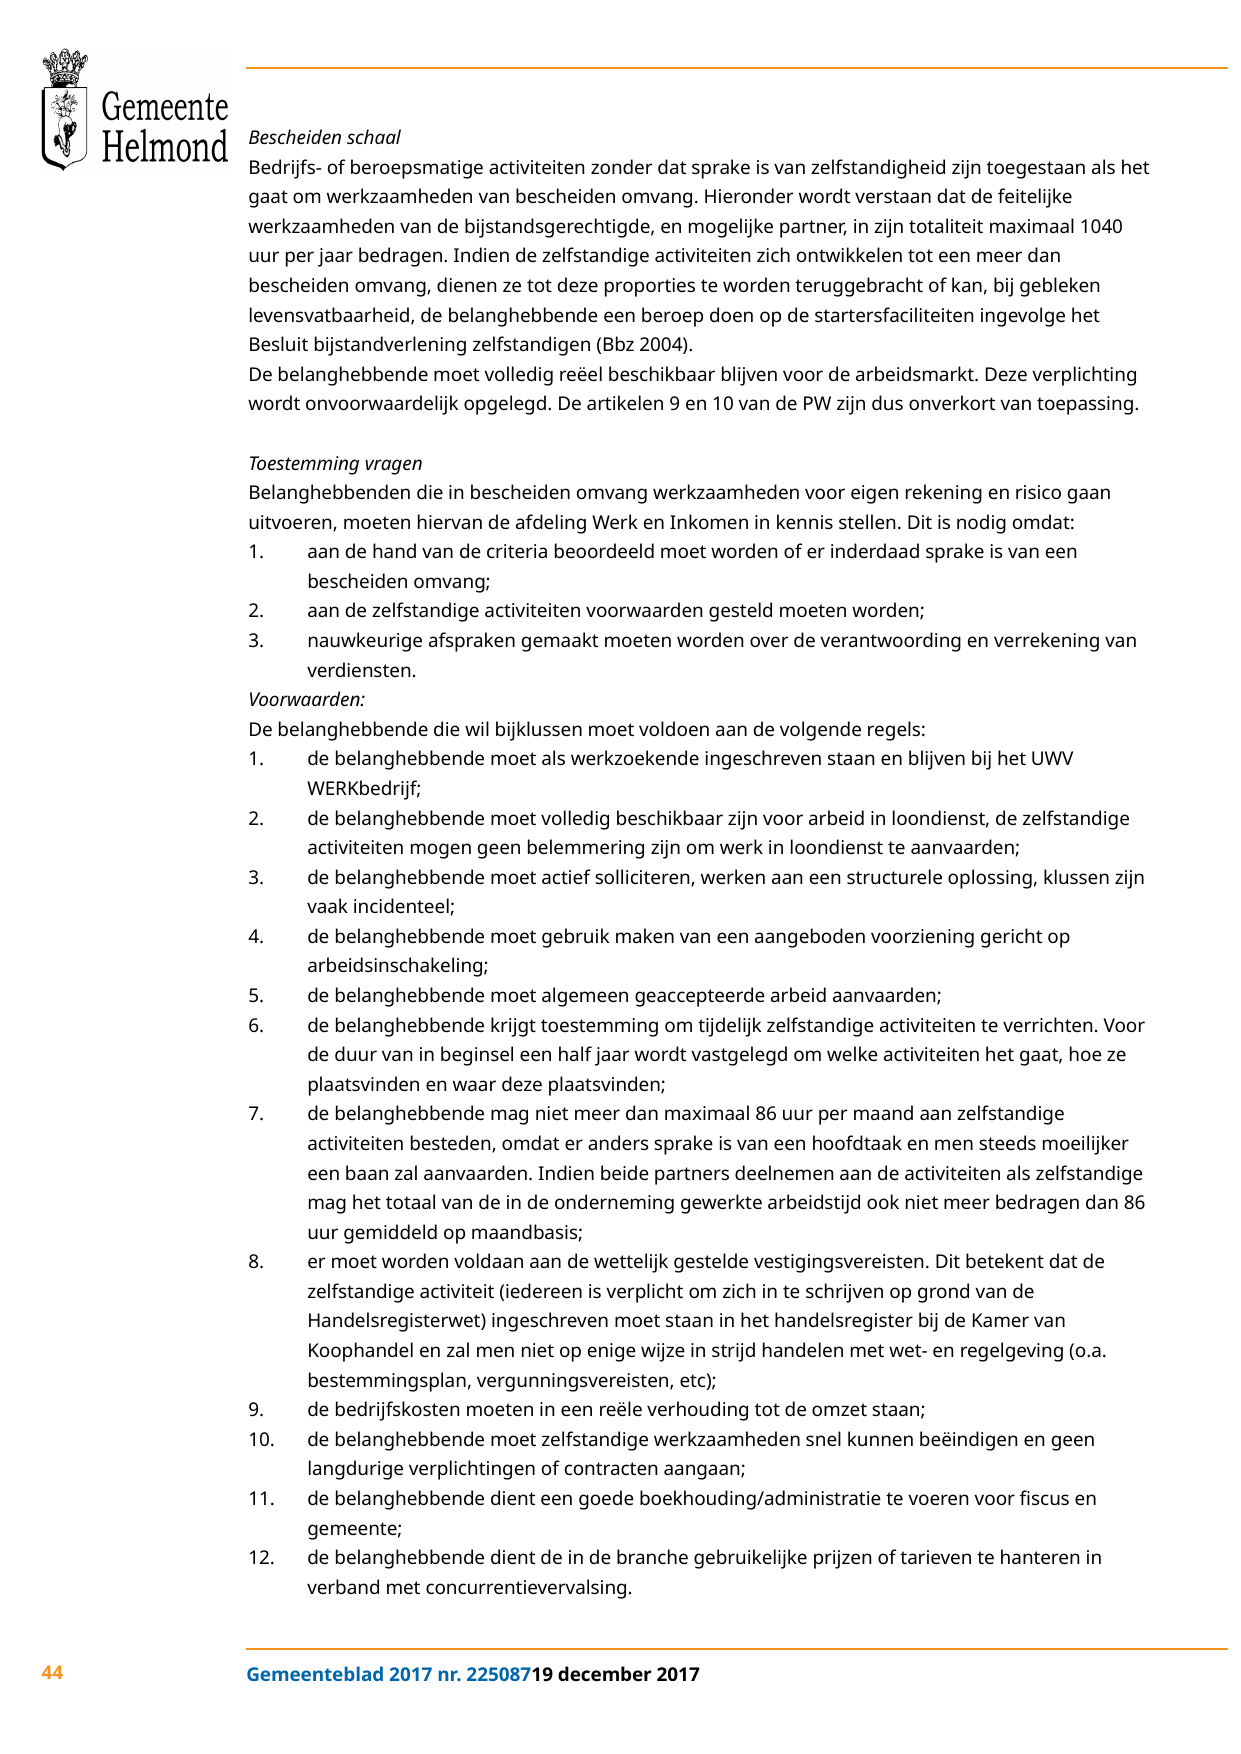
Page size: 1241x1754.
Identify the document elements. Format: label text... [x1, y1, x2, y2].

picture [41, 47, 231, 172]
text Belanghebbenden die in bescheiden omvang werkzaamheden voor eigen rekening en risico gaan uitvoeren, moeten hiervan de afdeling Werk en Inkomen in kennis stellen. Dit is nodig omdat: [248, 479, 1152, 535]
list er moet worden voldaan aan de wettelijk gestelde vestigingsvereisten. Dit betekent dat de zelfstandige activiteit (iedereen is verplicht om zich in te schrijven op grond van de Handelsregisterwet) ingeschreven moet staan in het handelsregister bij de Kamer van Koophandel en zal men niet op enige wijze in strijd handelen met wet- en regelgeving (o.a. bestemmingsplan, vergunningsvereisten, etc); [248, 1248, 1152, 1393]
list de belanghebbende moet volledig beschikbaar zijn voor arbeid in loondienst, de zelfstandige activiteiten mogen geen belemmering zijn om werk in loondienst te aanvaarden; [248, 805, 1152, 860]
list de belanghebbende dient een goede boekhouding/administratie te voeren voor fiscus en gemeente; [248, 1485, 1152, 1541]
list de belanghebbende krijgt toestemming om tijdelijk zelfstandige activiteiten te verrichten. Voor de duur van in beginsel een half jaar wordt vastgelegd om welke activiteiten het gaat, hoe ze plaatsvinden en waar deze plaatsvinden; [248, 1012, 1152, 1097]
text Voorwaarden: [248, 686, 1152, 712]
text De belanghebbende moet volledig reëel beschikbaar blijven voor de arbeidsmarkt. Deze verplichting wordt onvoorwaardelijk opgelegd. De artikelen 9 en 10 van de PW zijn dus onverkort van toepassing. [248, 361, 1152, 416]
list de belanghebbende dient de in de branche gebruikelijke prijzen of tarieven te hanteren in verband met concurrentievervalsing. [248, 1544, 1152, 1600]
list de belanghebbende mag niet meer dan maximaal 86 uur per maand aan zelfstandige activiteiten besteden, omdat er anders sprake is van een hoofdtaak en men steeds moeilijker een baan zal aanvaarden. Indien beide partners deelnemen aan de activiteiten als zelfstandige mag het totaal van de in de onderneming gewerkte arbeidstijd ook niet meer bedragen dan 86 uur gemiddeld op maandbasis; [248, 1101, 1152, 1245]
list de belanghebbende moet algemeen geaccepteerde arbeid aanvaarden; [248, 982, 1152, 1008]
list de belanghebbende moet actief solliciteren, werken aan een structurele oplossing, klussen zijn vaak incidenteel; [248, 864, 1152, 919]
text Toestemming vragen [248, 450, 1152, 476]
list de bedrijfskosten moeten in een reële verhouding tot de omzet staan; [248, 1396, 1152, 1422]
list de belanghebbende moet zelfstandige werkzaamheden snel kunnen beëindigen en geen langdurige verplichtingen of contracten aangaan; [248, 1426, 1152, 1481]
text De belanghebbende die wil bijklussen moet voldoen aan de volgende regels: [248, 716, 1152, 742]
text Bedrijfs- of beroepsmatige activiteiten zonder dat sprake is van zelfstandigheid zijn toegestaan als het gaat om werkzaamheden van bescheiden omvang. Hieronder wordt verstaan dat de feitelijke werkzaamheden van de bijstandsgerechtigde, en mogelijke partner, in zijn totaliteit maximaal 1040 uur per jaar bedragen. Indien de zelfstandige activiteiten zich ontwikkelen tot een meer dan bescheiden omvang, dienen ze tot deze proporties te worden teruggebracht of kan, bij gebleken levensvatbaarheid, de belanghebbende een beroep doen op de startersfaciliteiten ingevolge het Besluit bijstandverlening zelfstandigen (Bbz 2004). [248, 154, 1152, 357]
list aan de hand van de criteria beoordeeld moet worden of er inderdaad sprake is van een bescheiden omvang; [248, 538, 1152, 594]
list nauwkeurige afspraken gemaakt moeten worden over de verantwoording en verrekening van verdiensten. [248, 627, 1152, 683]
text Bescheiden schaal [248, 124, 1152, 150]
list de belanghebbende moet gebruik maken van een aangeboden voorziening gericht op arbeidsinschakeling; [248, 923, 1152, 978]
list de belanghebbende moet als werkzoekende ingeschreven staan en blijven bij het UWV WERKbedrijf; [248, 746, 1152, 801]
list aan de zelfstandige activiteiten voorwaarden gesteld moeten worden; [248, 598, 1152, 623]
